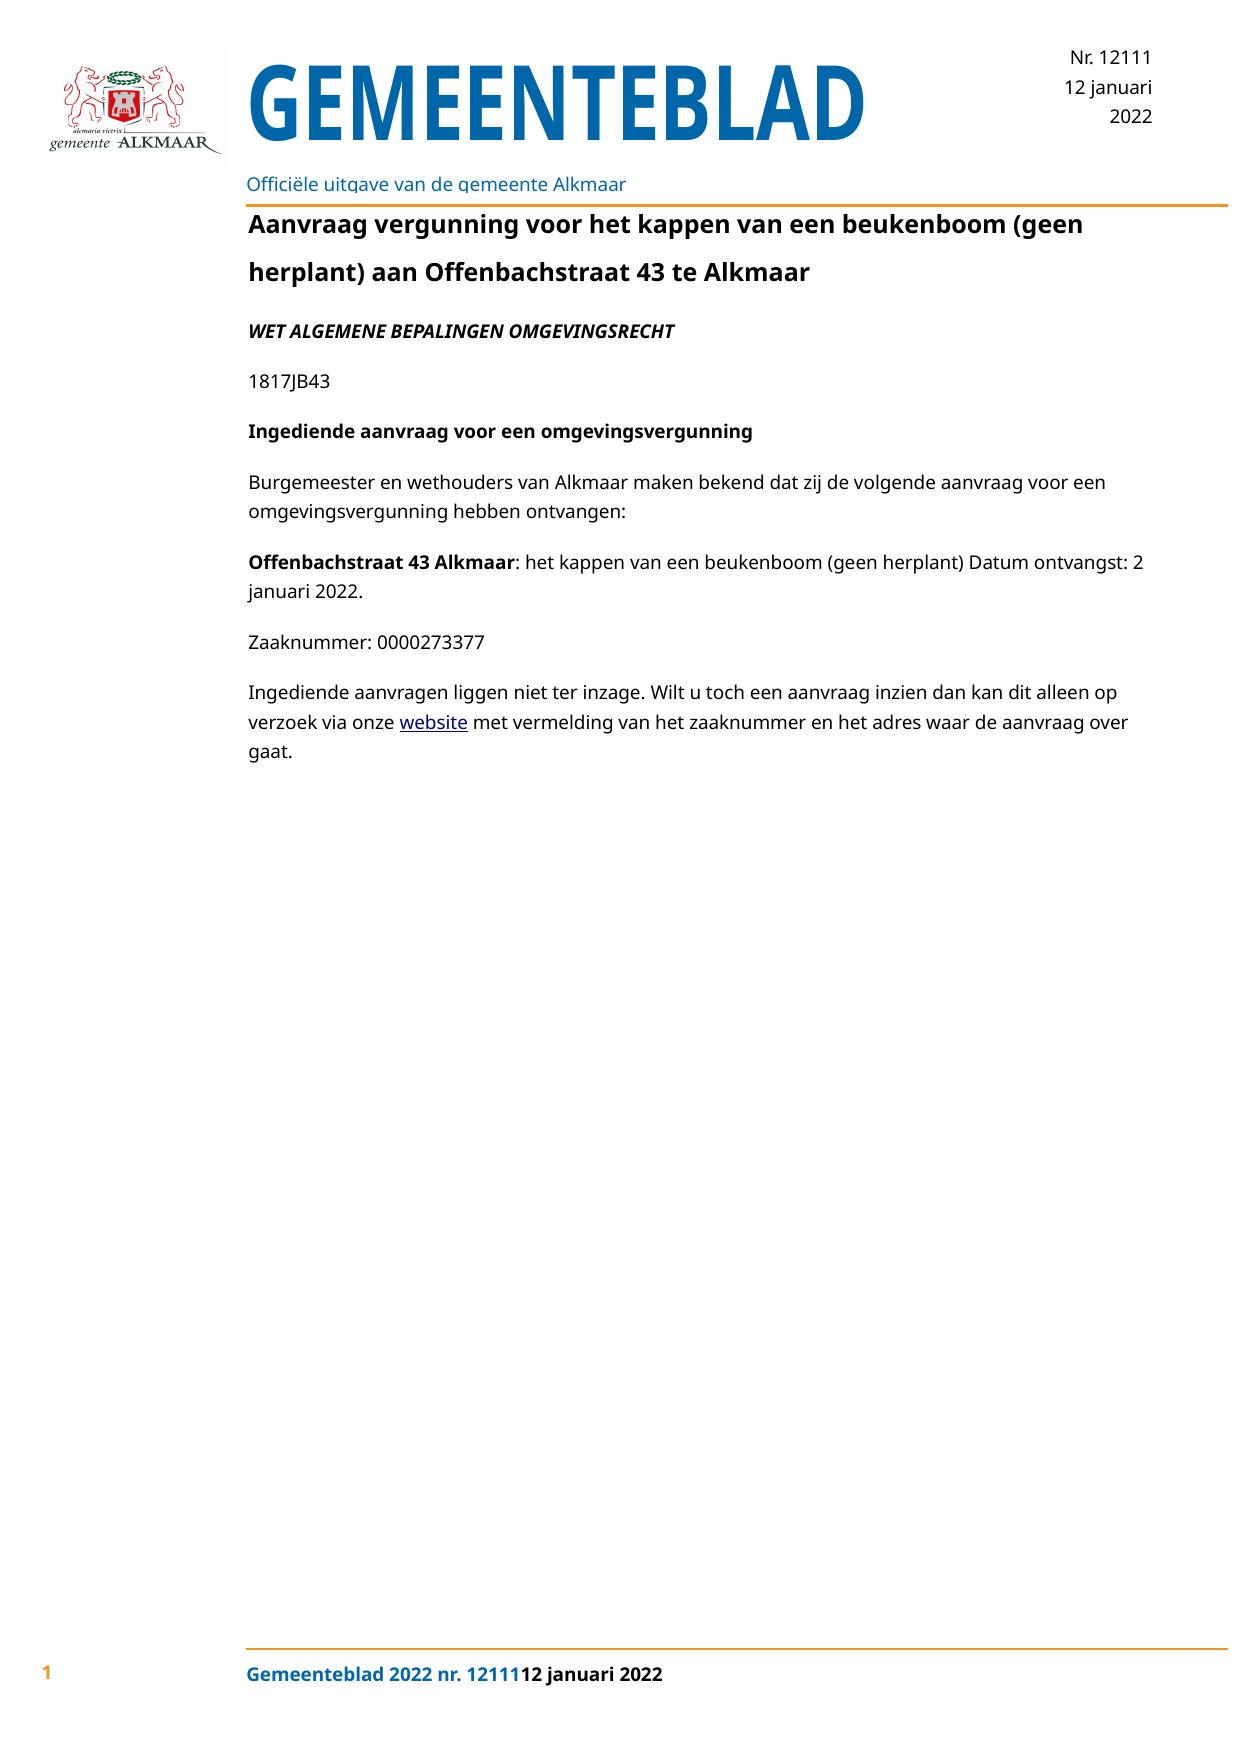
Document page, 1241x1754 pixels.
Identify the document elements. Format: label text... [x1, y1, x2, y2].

text Aanvraag vergunning voor het kappen van een beukenboom (geen herplant) aan Offenbachstraat 43 te Alkmaar [248, 207, 1152, 288]
picture [41, 47, 231, 172]
text Ingediende aanvraag voor een omgevingsvergunning [248, 419, 1152, 444]
text Offenbachstraat 43 Alkmaar: het kappen van een beukenboom (geen herplant) Datum ontvangst: 2 januari 2022. [248, 549, 1152, 604]
text WET ALGEMENE BEPALINGEN OMGEVINGSRECHT [248, 318, 1152, 344]
text Burgemeester en wethouders van Alkmaar maken bekend dat zij de volgende aanvraag voor een omgevingsvergunning hebben ontvangen: [248, 469, 1152, 524]
text 1817JB43 [248, 368, 1152, 394]
text Zaaknummer: 0000273377 [248, 629, 1152, 655]
text Ingediende aanvragen liggen niet ter inzage. Wilt u toch een aanvraag inzien dan kan dit alleen op verzoek via onze website met vermelding van het zaaknummer en het adres waar de aanvraag over gaat. [248, 679, 1152, 764]
